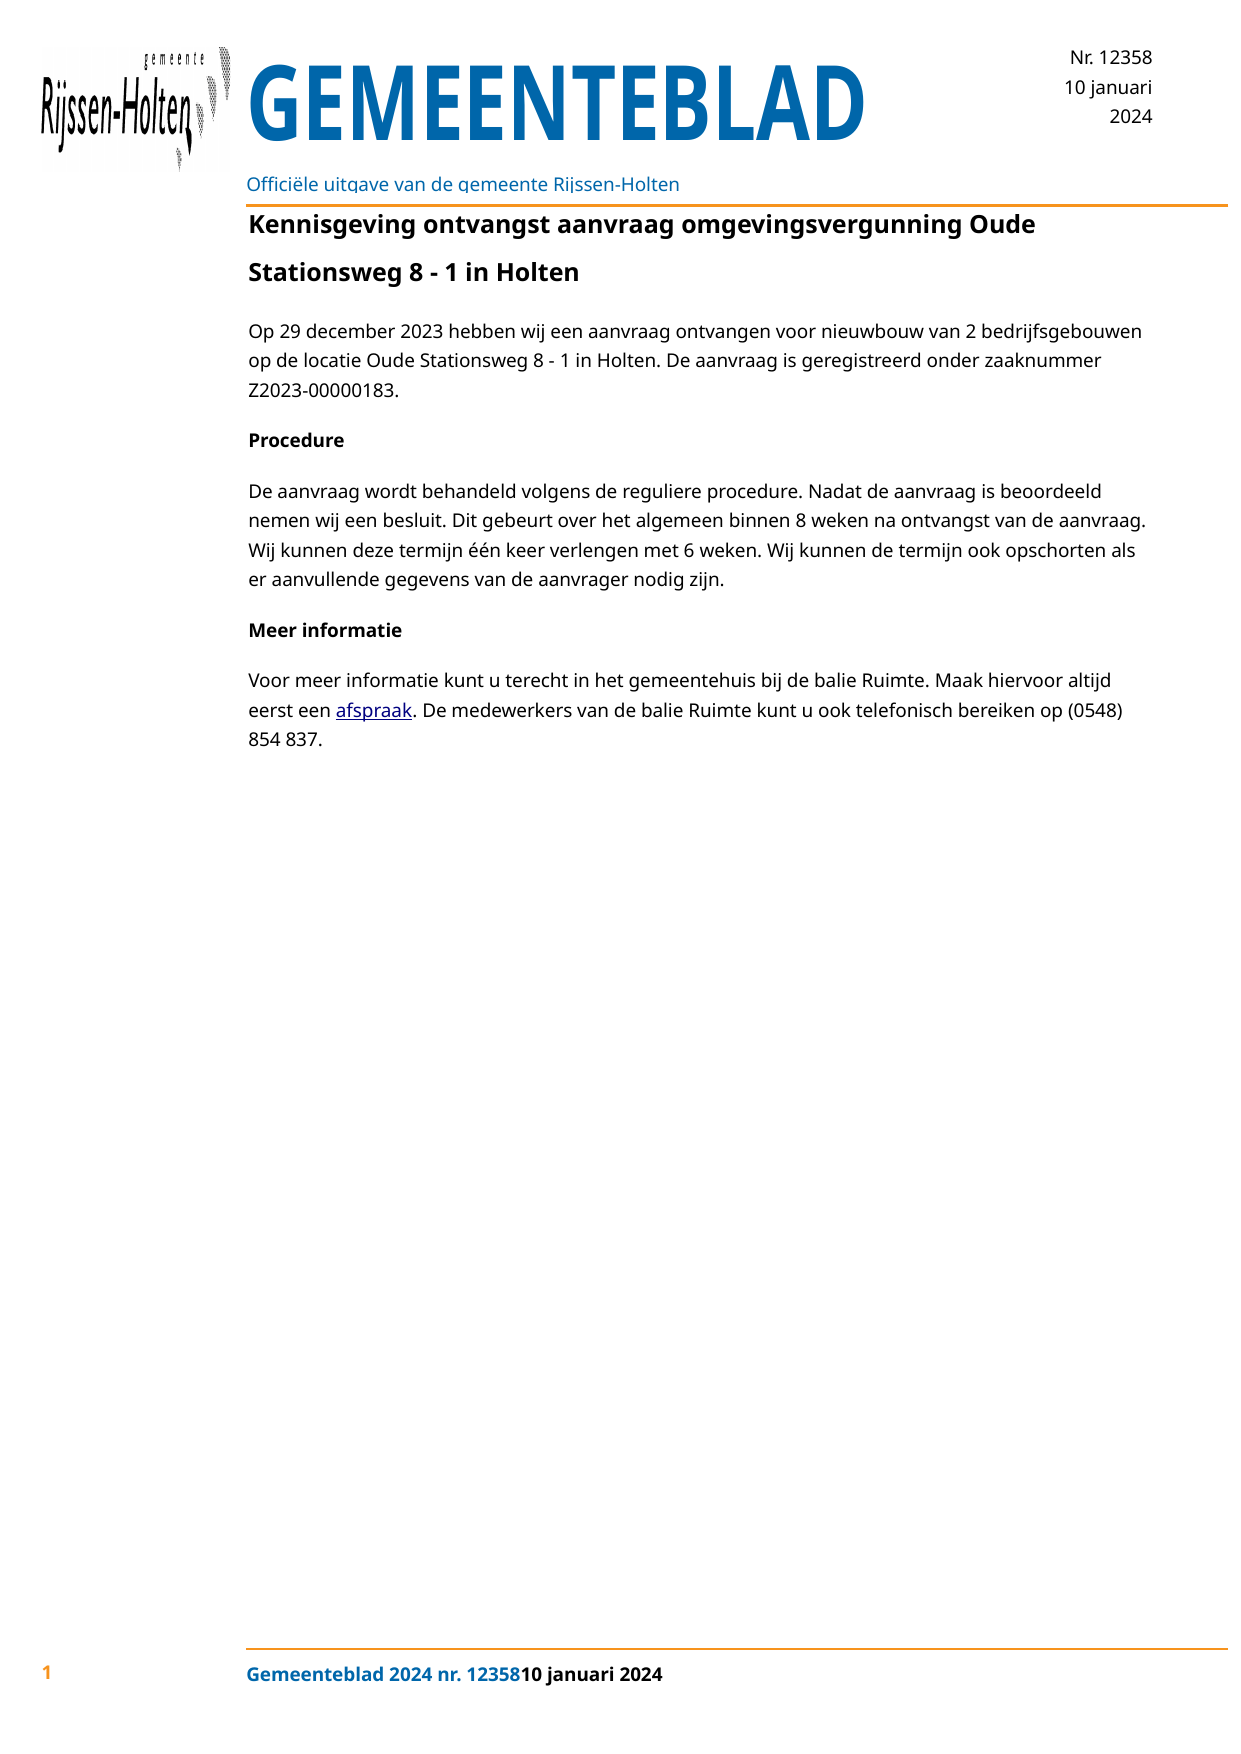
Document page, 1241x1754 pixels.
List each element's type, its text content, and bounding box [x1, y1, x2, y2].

text Kennisgeving ontvangst aanvraag omgevingsvergunning Oude Stationsweg 8 - 1 in Holten [248, 207, 1152, 288]
text Op 29 december 2023 hebben wij een aanvraag ontvangen voor nieuwbouw van 2 bedrijfsgebouwen op de locatie Oude Stationsweg 8 - 1 in Holten. De aanvraag is geregistreerd onder zaaknummer Z2023-00000183. [248, 318, 1152, 403]
text De aanvraag wordt behandeld volgens de reguliere procedure. Nadat de aanvraag is beoordeeld nemen wij een besluit. Dit gebeurt over het algemeen binnen 8 weken na ontvangst van de aanvraag. Wij kunnen deze termijn één keer verlengen met 6 weken. Wij kunnen de termijn ook opschorten als er aanvullende gegevens van de aanvrager nodig zijn. [248, 478, 1152, 592]
text Procedure [248, 427, 1152, 453]
text Meer informatie [248, 617, 1152, 643]
text Voor meer informatie kunt u terecht in het gemeentehuis bij de balie Ruimte. Maak hiervoor altijd eerst een afspraak. De medewerkers van de balie Ruimte kunt u ook telefonisch bereiken op (0548) 854 837. [248, 667, 1152, 752]
picture [41, 47, 231, 172]
